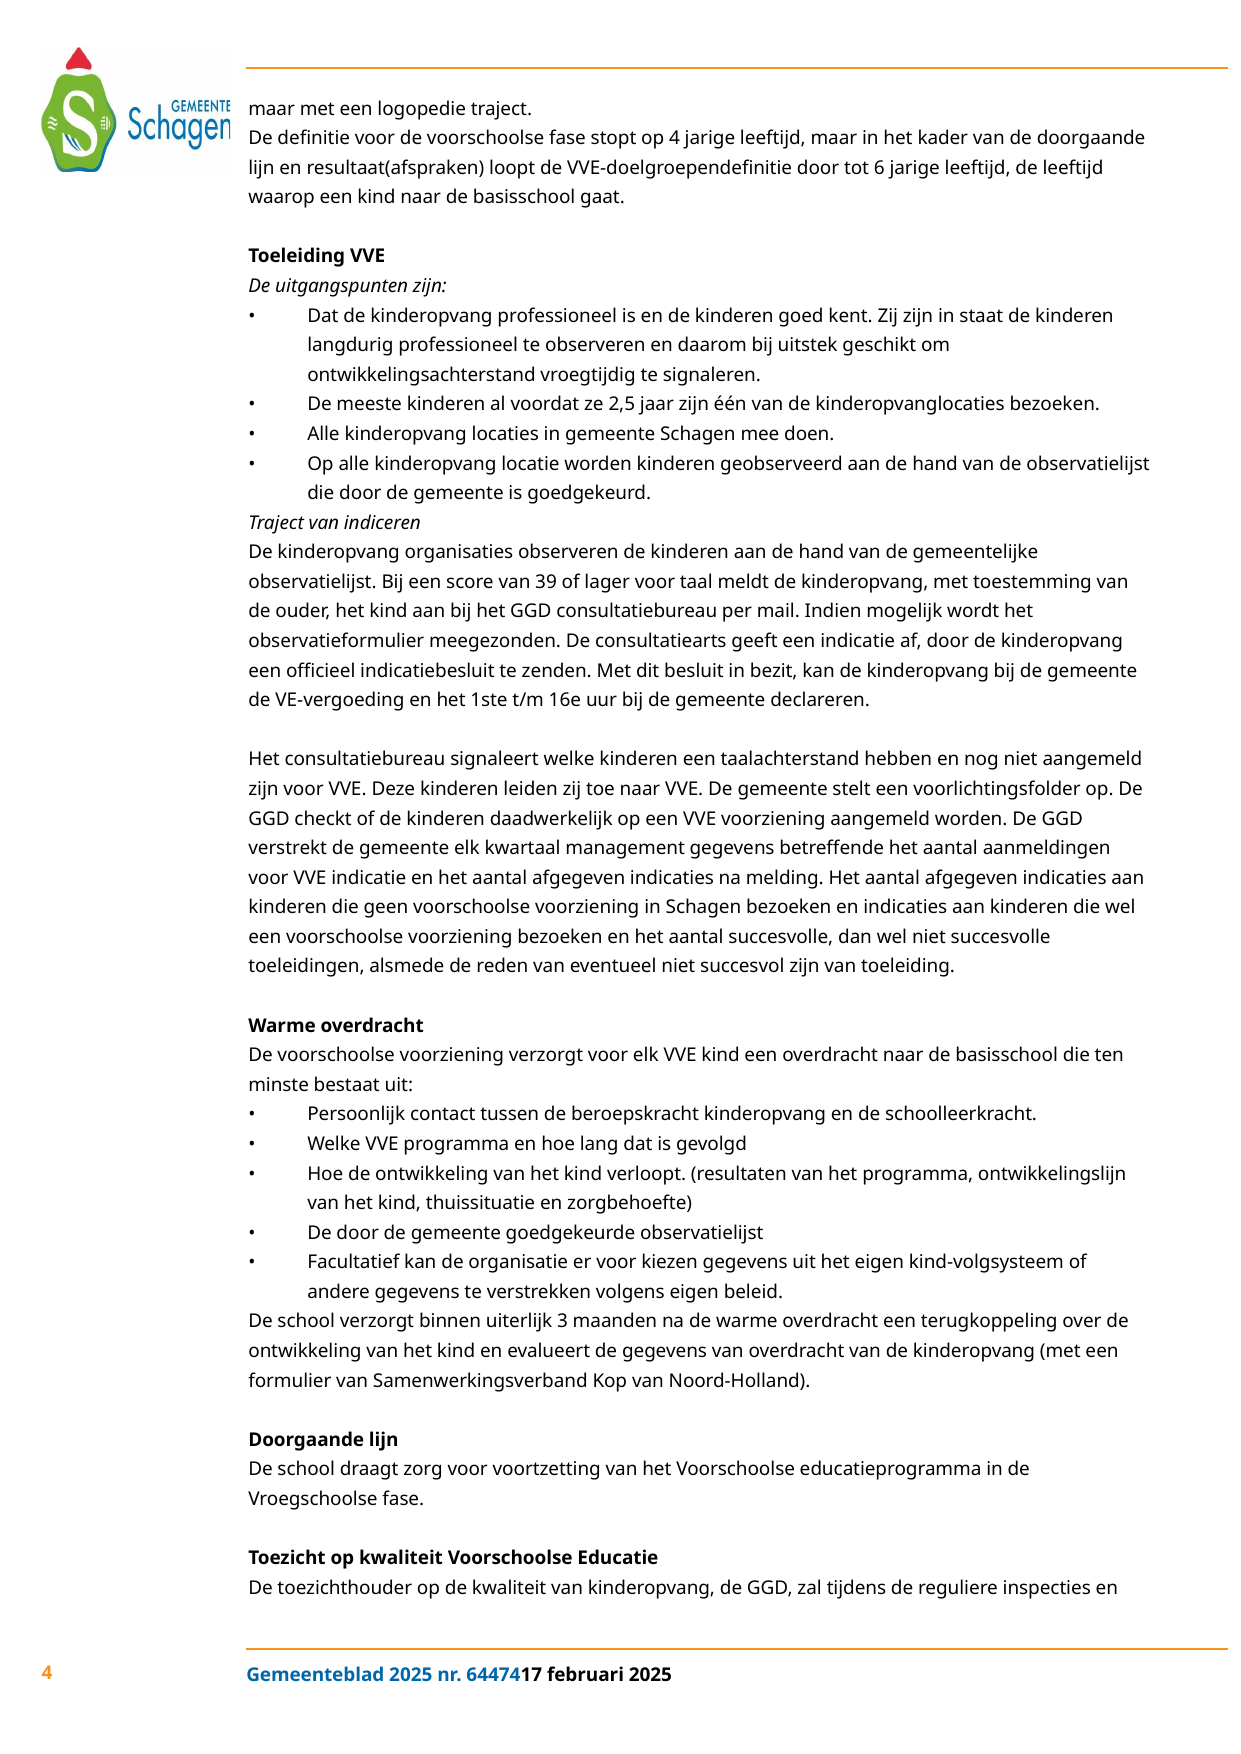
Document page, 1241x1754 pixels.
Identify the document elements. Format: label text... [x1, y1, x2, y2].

text Toezicht op kwaliteit Voorschoolse Educatie [248, 1544, 1152, 1570]
list Op alle kinderopvang locatie worden kinderen geobserveerd aan de hand van de observatielijst die door de gemeente is goedgekeurd. [248, 450, 1152, 505]
list De meeste kinderen al voordat ze 2,5 jaar zijn één van de kinderopvanglocaties bezoeken. [248, 391, 1152, 416]
text De toezichthouder op de kwaliteit van kinderopvang, de GGD, zal tijdens de reguliere inspecties en [248, 1574, 1152, 1600]
text De kinderopvang organisaties observeren de kinderen aan de hand van de gemeentelijke observatielijst. Bij een score van 39 of lager voor taal meldt de kinderopvang, met toestemming van de ouder, het kind aan bij het GGD consultatiebureau per mail. Indien mogelijk wordt het observatieformulier meegezonden. De consultatiearts geeft een indicatie af, door de kinderopvang een officieel indicatiebesluit te zenden. Met dit besluit in bezit, kan de kinderopvang bij de gemeente de VE-vergoeding en het 1ste t/m 16e uur bij de gemeente declareren. [248, 538, 1152, 712]
text Traject van indiceren [248, 509, 1152, 535]
text De school verzorgt binnen uiterlijk 3 maanden na de warme overdracht een terugkoppeling over de ontwikkeling van het kind en evalueert de gegevens van overdracht van de kinderopvang (met een formulier van Samenwerkingsverband Kop van Noord-Holland). [248, 1308, 1152, 1393]
list Persoonlijk contact tussen de beroepskracht kinderopvang en de schoolleerkracht. [248, 1101, 1152, 1126]
list Welke VVE programma en hoe lang dat is gevolgd [248, 1130, 1152, 1156]
list Alle kinderopvang locaties in gemeente Schagen mee doen. [248, 420, 1152, 446]
text De definitie voor de voorschoolse fase stopt op 4 jarige leeftijd, maar in het kader van de doorgaande lijn en resultaat(afspraken) loopt de VVE-doelgroependefinitie door tot 6 jarige leeftijd, de leeftijd waarop een kind naar de basisschool gaat. [248, 124, 1152, 209]
text Doorgaande lijn [248, 1426, 1152, 1452]
text De school draagt zorg voor voortzetting van het Voorschoolse educatieprogramma in de Vroegschoolse fase. [248, 1456, 1152, 1511]
text De uitgangspunten zijn: [248, 272, 1152, 298]
text Toeleiding VVE [248, 243, 1152, 268]
text De voorschoolse voorziening verzorgt voor elk VVE kind een overdracht naar de basisschool die ten minste bestaat uit: [248, 1041, 1152, 1097]
text Het consultatiebureau signaleert welke kinderen een taalachterstand hebben en nog niet aangemeld zijn voor VVE. Deze kinderen leiden zij toe naar VVE. De gemeente stelt een voorlichtingsfolder op. De GGD checkt of de kinderen daadwerkelijk op een VVE voorziening aangemeld worden. De GGD verstrekt de gemeente elk kwartaal management gegevens betreffende het aantal aanmeldingen voor VVE indicatie en het aantal afgegeven indicaties na melding. Het aantal afgegeven indicaties aan kinderen die geen voorschoolse voorziening in Schagen bezoeken en indicaties aan kinderen die wel een voorschoolse voorziening bezoeken en het aantal succesvolle, dan wel niet succesvolle toeleidingen, alsmede de reden van eventueel niet succesvol zijn van toeleiding. [248, 746, 1152, 978]
list Facultatief kan de organisatie er voor kiezen gegevens uit het eigen kind-volgsysteem of andere gegevens te verstrekken volgens eigen beleid. [248, 1248, 1152, 1304]
text maar met een logopedie traject. [248, 95, 1152, 121]
text Warme overdracht [248, 1012, 1152, 1038]
list De door de gemeente goedgekeurde observatielijst [248, 1219, 1152, 1245]
picture [41, 47, 231, 172]
list Dat de kinderopvang professioneel is en de kinderen goed kent. Zij zijn in staat de kinderen langdurig professioneel te observeren en daarom bij uitstek geschikt om ontwikkelingsachterstand vroegtijdig te signaleren. [248, 302, 1152, 387]
list Hoe de ontwikkeling van het kind verloopt. (resultaten van het programma, ontwikkelingslijn van het kind, thuissituatie en zorgbehoefte) [248, 1160, 1152, 1215]
